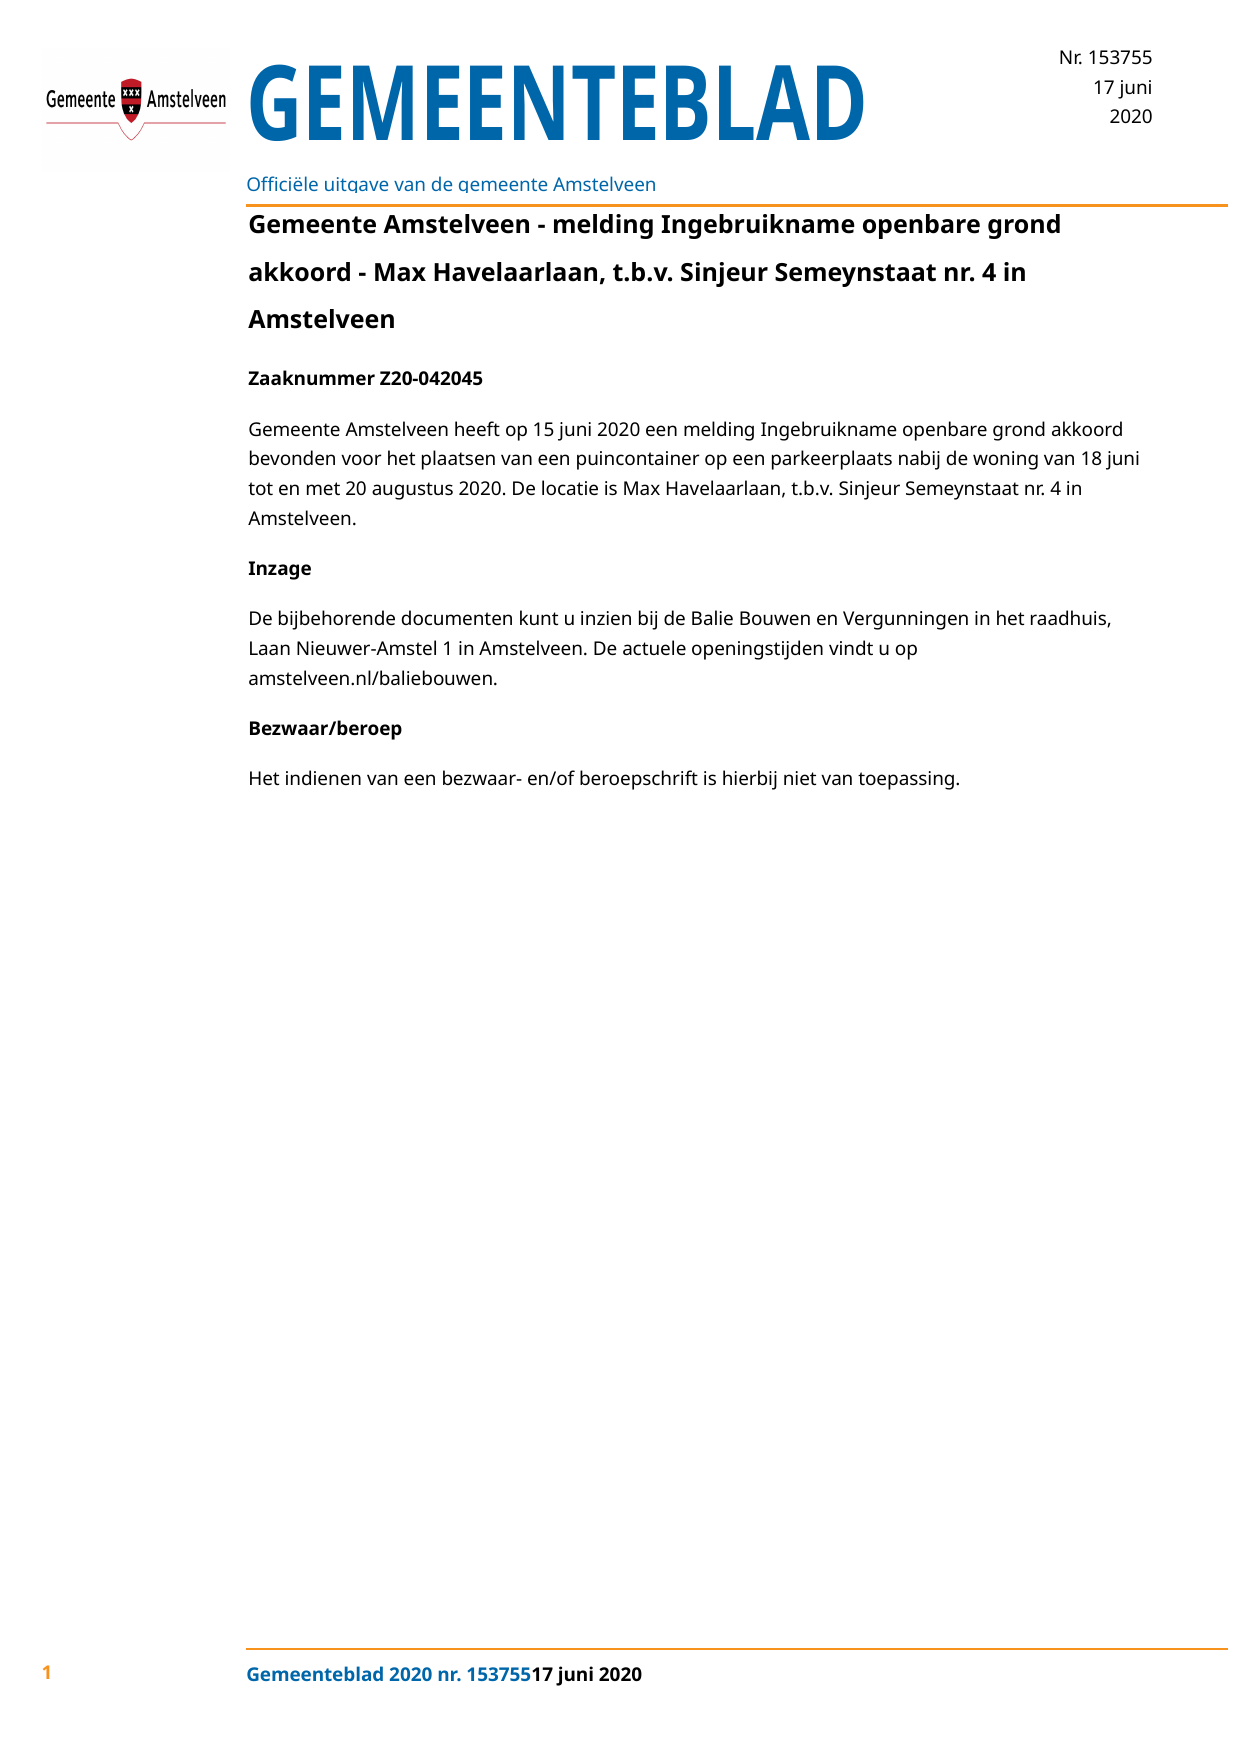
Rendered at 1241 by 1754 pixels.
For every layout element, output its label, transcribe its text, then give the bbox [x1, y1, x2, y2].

text Het indienen van een bezwaar- en/of beroepschrift is hierbij niet van toepassing. [248, 766, 1152, 791]
picture [41, 47, 231, 172]
text Inzage [248, 555, 1152, 581]
text Gemeente Amstelveen heeft op 15 juni 2020 een melding Ingebruikname openbare grond akkoord bevonden voor het plaatsen van een puincontainer op een parkeerplaats nabij de woning van 18 juni tot en met 20 augustus 2020. De locatie is Max Havelaarlaan, t.b.v. Sinjeur Semeynstaat nr. 4 in Amstelveen. [248, 416, 1152, 530]
text Zaaknummer Z20-042045 [248, 366, 1152, 391]
text Gemeente Amstelveen - melding Ingebruikname openbare grond akkoord - Max Havelaarlaan, t.b.v. Sinjeur Semeynstaat nr. 4 in Amstelveen [248, 207, 1152, 336]
text Bezwaar/beroep [248, 715, 1152, 741]
text De bijbehorende documenten kunt u inzien bij de Balie Bouwen en Vergunningen in het raadhuis, Laan Nieuwer-Amstel 1 in Amstelveen. De actuele openingstijden vindt u op amstelveen.nl/baliebouwen. [248, 606, 1152, 690]
